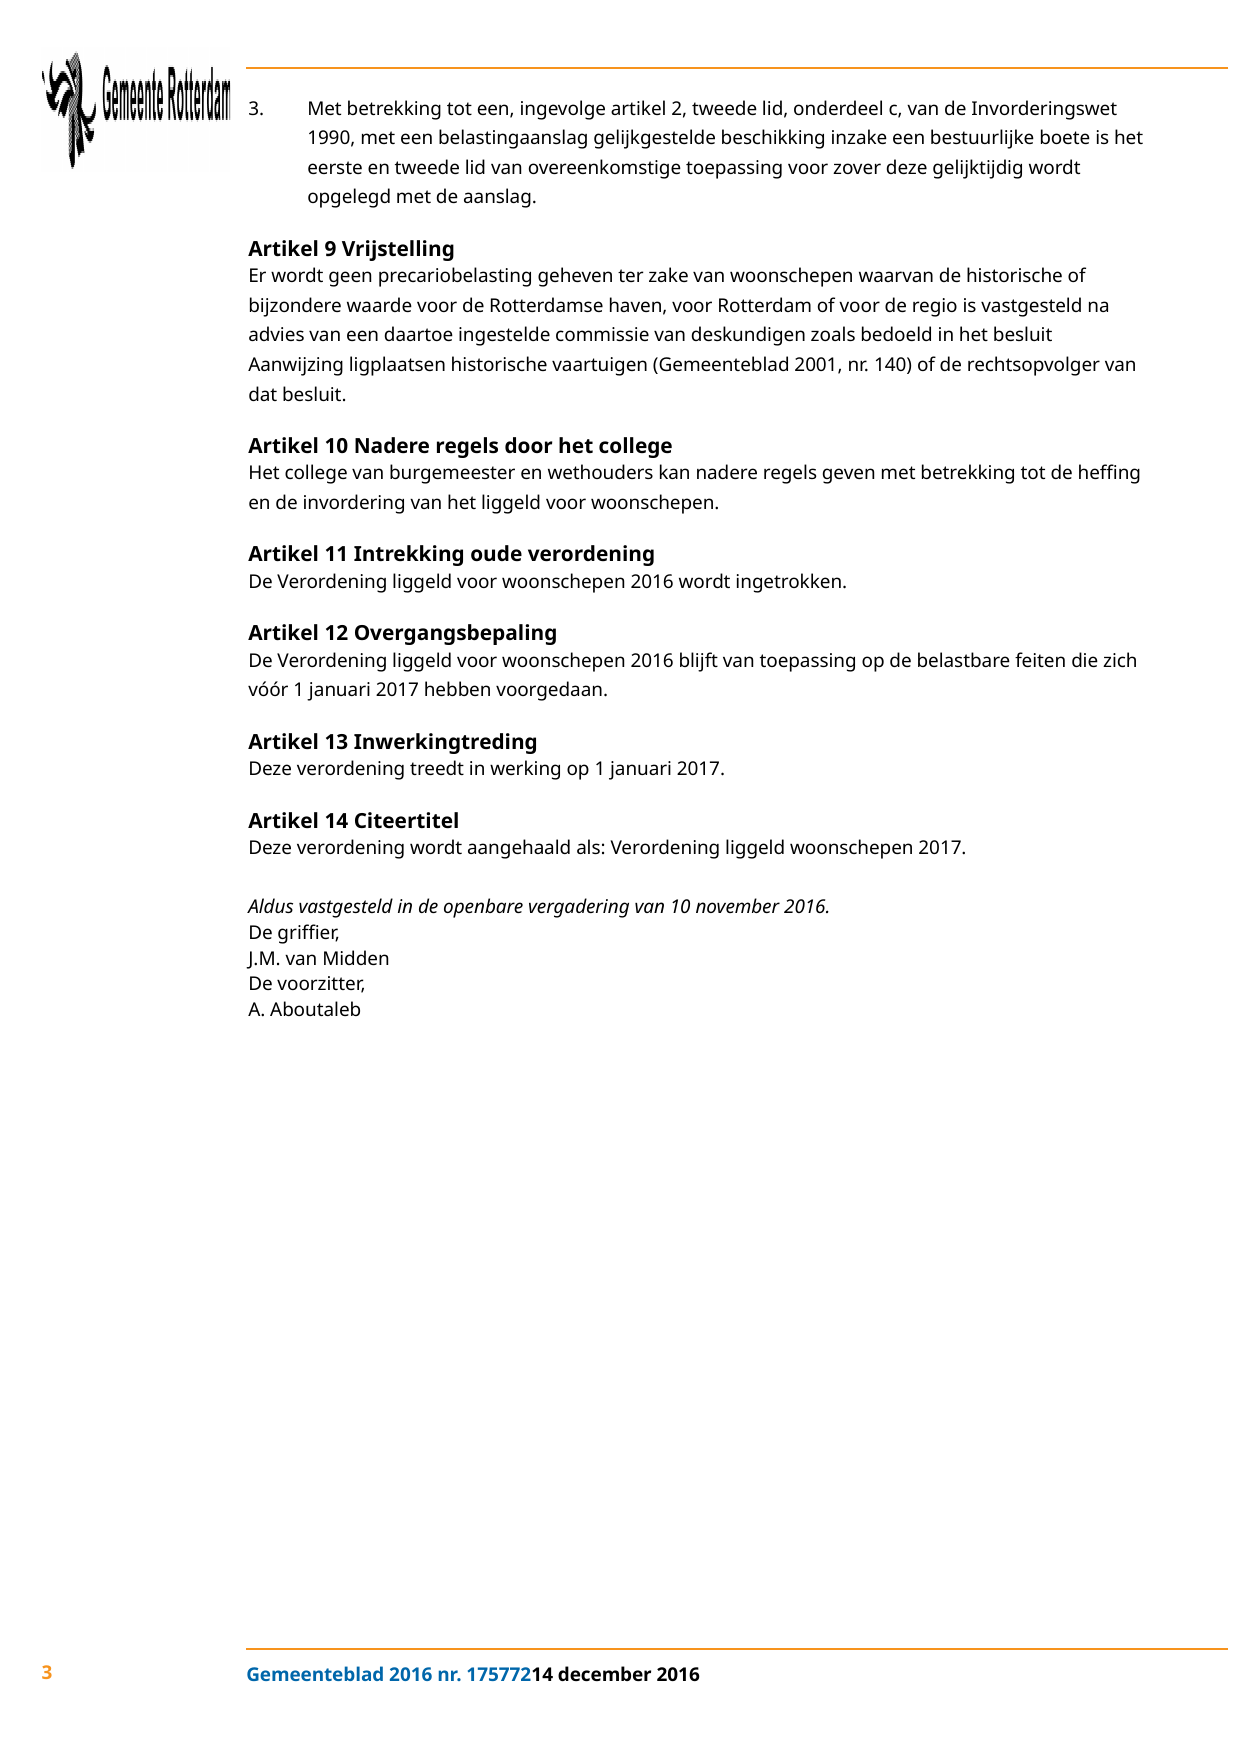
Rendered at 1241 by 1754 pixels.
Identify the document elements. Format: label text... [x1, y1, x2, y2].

text Deze verordening wordt aangehaald als: Verordening liggeld woonschepen 2017. [248, 834, 1152, 860]
text Artikel 11 Intrekking oude verordening [248, 539, 1152, 568]
text Artikel 14 Citeertitel [248, 806, 1152, 834]
text De Verordening liggeld voor woonschepen 2016 wordt ingetrokken. [248, 568, 1152, 594]
picture [41, 47, 231, 172]
list Met betrekking tot een, ingevolge artikel 2, tweede lid, onderdeel c, van de Invorderingswet 1990, met een belastingaanslag gelijkgestelde beschikking inzake een bestuurlijke boete is het eerste en tweede lid van overeenkomstige toepassing voor zover deze gelijktijdig wordt opgelegd met de aanslag. [248, 95, 1152, 209]
text Er wordt geen precariobelasting geheven ter zake van woonschepen waarvan de historische of bijzondere waarde voor de Rotterdamse haven, voor Rotterdam of voor de regio is vastgesteld na advies van een daartoe ingestelde commissie van deskundigen zoals bedoeld in het besluit Aanwijzing ligplaatsen historische vaartuigen (Gemeenteblad 2001, nr. 140) of de rechtsopvolger van dat besluit. [248, 262, 1152, 406]
text Deze verordening treedt in werking op 1 januari 2017. [248, 755, 1152, 781]
text J.M. van Midden [248, 945, 1152, 971]
text De voorzitter, [248, 971, 1152, 996]
text Artikel 13 Inwerkingtreding [248, 727, 1152, 755]
text De griffier, [248, 919, 1152, 945]
text Artikel 12 Overgangsbepaling [248, 618, 1152, 647]
text Het college van burgemeester en wethouders kan nadere regels geven met betrekking tot de heffing en de invordering van het liggeld voor woonschepen. [248, 459, 1152, 515]
text Artikel 10 Nadere regels door het college [248, 431, 1152, 459]
text Aldus vastgesteld in de openbare vergadering van 10 november 2016. [248, 893, 1152, 919]
text De Verordening liggeld voor woonschepen 2016 blijft van toepassing op de belastbare feiten die zich vóór 1 januari 2017 hebben voorgedaan. [248, 647, 1152, 702]
text A. Aboutaleb [248, 996, 1152, 1022]
text Artikel 9 Vrijstelling [248, 234, 1152, 262]
